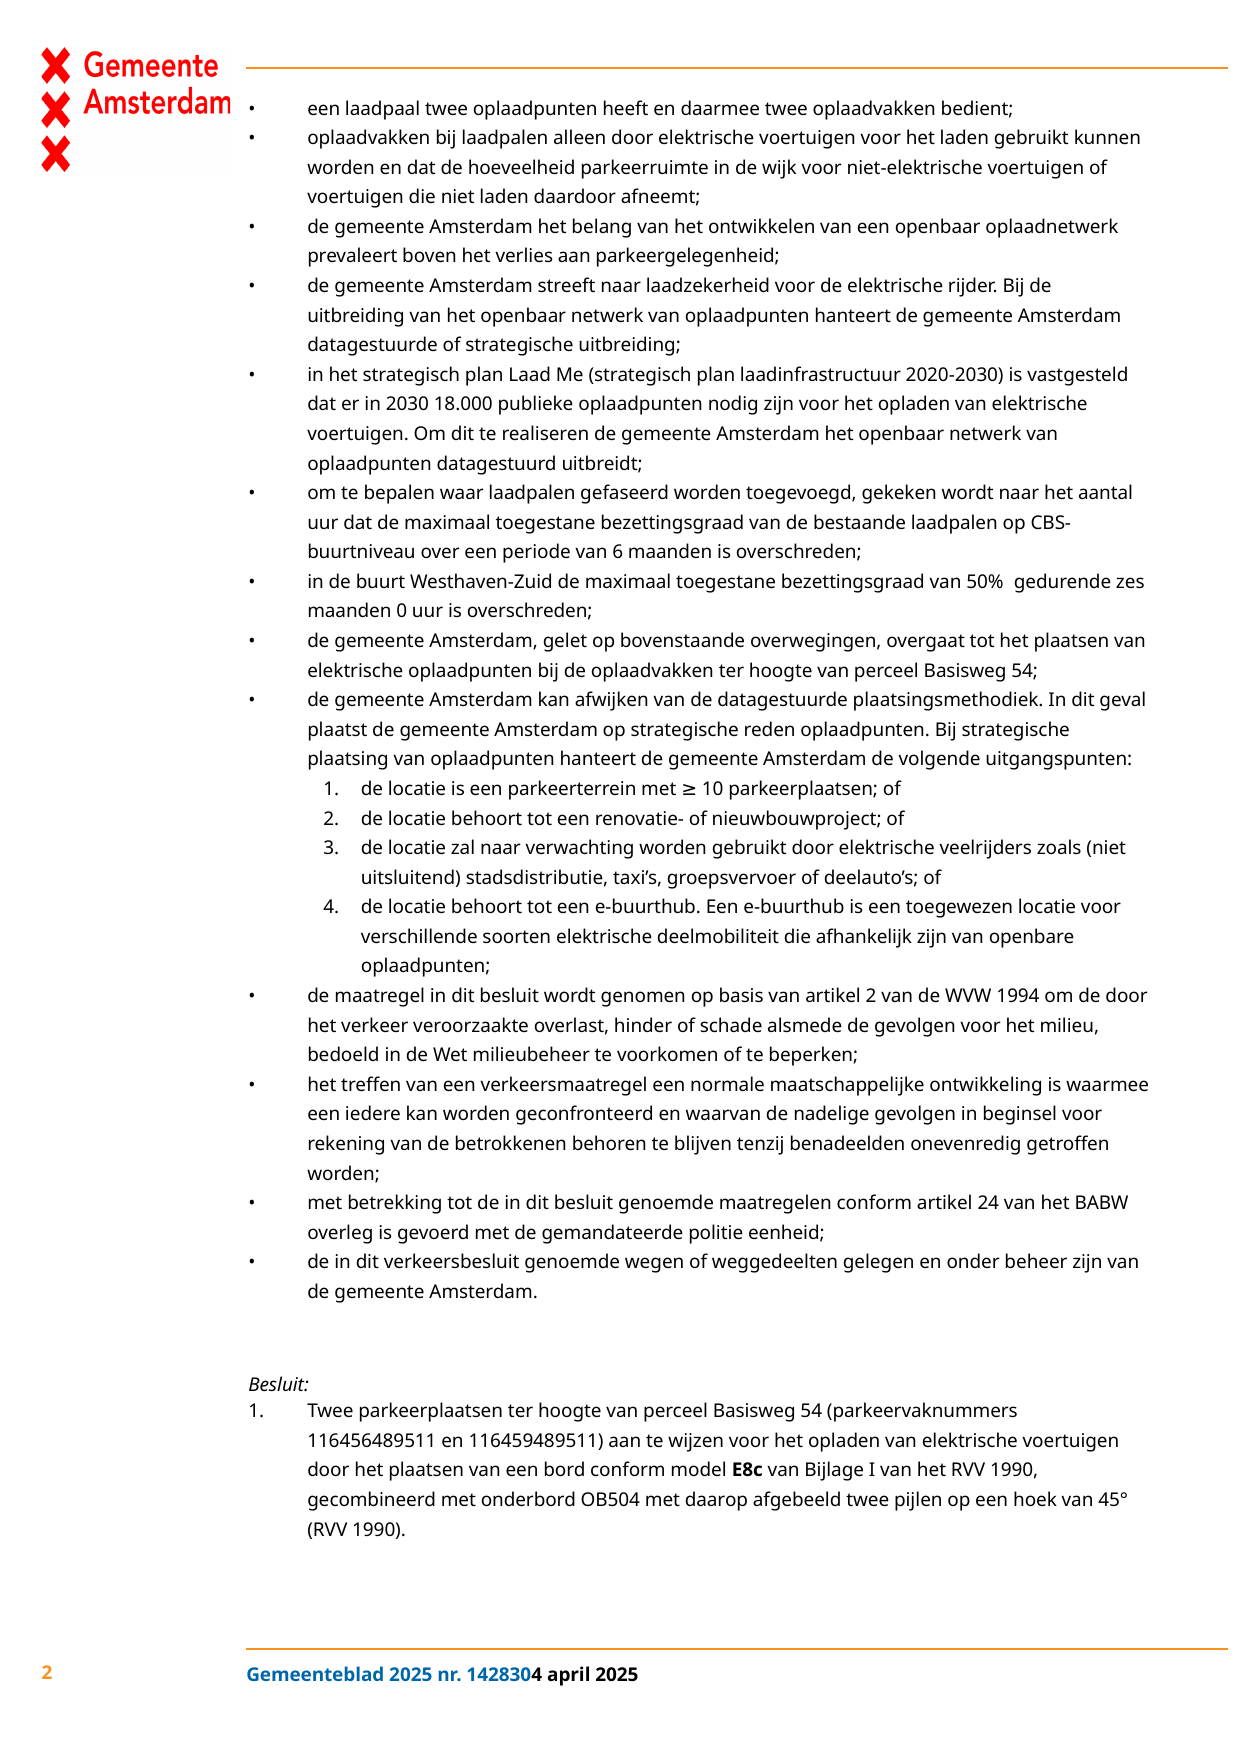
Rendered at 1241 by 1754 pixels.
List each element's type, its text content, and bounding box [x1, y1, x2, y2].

list de gemeente Amsterdam het belang van het ontwikkelen van een openbaar oplaadnetwerk prevaleert boven het verlies aan parkeergelegenheid; [248, 213, 1152, 268]
list een laadpaal twee oplaadpunten heeft en daarmee twee oplaadvakken bedient; [248, 95, 1152, 121]
list Twee parkeerplaatsen ter hoogte van perceel Basisweg 54 (parkeervaknummers 116456489511 en 116459489511) aan te wijzen voor het opladen van elektrische voertuigen door het plaatsen van een bord conform model E8c van Bijlage I van het RVV 1990, gecombineerd met onderbord OB504 met daarop afgebeeld twee pijlen op een hoek van 45° (RVV 1990). [248, 1397, 1152, 1541]
list om te bepalen waar laadpalen gefaseerd worden toegevoegd, gekeken wordt naar het aantal uur dat de maximaal toegestane bezettingsgraad van de bestaande laadpalen op CBS-buurtniveau over een periode van 6 maanden is overschreden; [248, 479, 1152, 564]
list de in dit verkeersbesluit genoemde wegen of weggedeelten gelegen en onder beheer zijn van de gemeente Amsterdam. [248, 1248, 1152, 1304]
picture [41, 47, 231, 172]
list de locatie behoort tot een renovatie- of nieuwbouwproject; of [323, 805, 1152, 831]
list oplaadvakken bij laadpalen alleen door elektrische voertuigen voor het laden gebruikt kunnen worden en dat de hoeveelheid parkeerruimte in de wijk voor niet-elektrische voertuigen of voertuigen die niet laden daardoor afneemt; [248, 124, 1152, 209]
list de gemeente Amsterdam streeft naar laadzekerheid voor de elektrische rijder. Bij de uitbreiding van het openbaar netwerk van oplaadpunten hanteert de gemeente Amsterdam datagestuurde of strategische uitbreiding; [248, 272, 1152, 357]
list in het strategisch plan Laad Me (strategisch plan laadinfrastructuur 2020-2030) is vastgesteld dat er in 2030 18.000 publieke oplaadpunten nodig zijn voor het opladen van elektrische voertuigen. Om dit te realiseren de gemeente Amsterdam het openbaar netwerk van oplaadpunten datagestuurd uitbreidt; [248, 361, 1152, 476]
text Besluit: [248, 1372, 1152, 1397]
list met betrekking tot de in dit besluit genoemde maatregelen conform artikel 24 van het BABW overleg is gevoerd met de gemandateerde politie eenheid; [248, 1189, 1152, 1245]
list in de buurt Westhaven-Zuid de maximaal toegestane bezettingsgraad van 50% gedurende zes maanden 0 uur is overschreden; [248, 568, 1152, 623]
list de locatie is een parkeerterrein met ≥ 10 parkeerplaatsen; of [323, 775, 1152, 801]
list de locatie behoort tot een e-buurthub. Een e-buurthub is een toegewezen locatie voor verschillende soorten elektrische deelmobiliteit die afhankelijk zijn van openbare oplaadpunten; [323, 893, 1152, 978]
list de gemeente Amsterdam, gelet op bovenstaande overwegingen, overgaat tot het plaatsen van elektrische oplaadpunten bij de oplaadvakken ter hoogte van perceel Basisweg 54; [248, 627, 1152, 683]
list de maatregel in dit besluit wordt genomen op basis van artikel 2 van de WVW 1994 om de door het verkeer veroorzaakte overlast, hinder of schade alsmede de gevolgen voor het milieu, bedoeld in de Wet milieubeheer te voorkomen of te beperken; [248, 982, 1152, 1067]
list het treffen van een verkeersmaatregel een normale maatschappelijke ontwikkeling is waarmee een iedere kan worden geconfronteerd en waarvan de nadelige gevolgen in beginsel voor rekening van de betrokkenen behoren te blijven tenzij benadeelden onevenredig getroffen worden; [248, 1071, 1152, 1186]
list de gemeente Amsterdam kan afwijken van de datagestuurde plaatsingsmethodiek. In dit geval plaatst de gemeente Amsterdam op strategische reden oplaadpunten. Bij strategische plaatsing van oplaadpunten hanteert de gemeente Amsterdam de volgende uitgangspunten: [248, 686, 1152, 771]
list de locatie zal naar verwachting worden gebruikt door elektrische veelrijders zoals (niet uitsluitend) stadsdistributie, taxi’s, groepsvervoer of deelauto’s; of [323, 834, 1152, 890]
